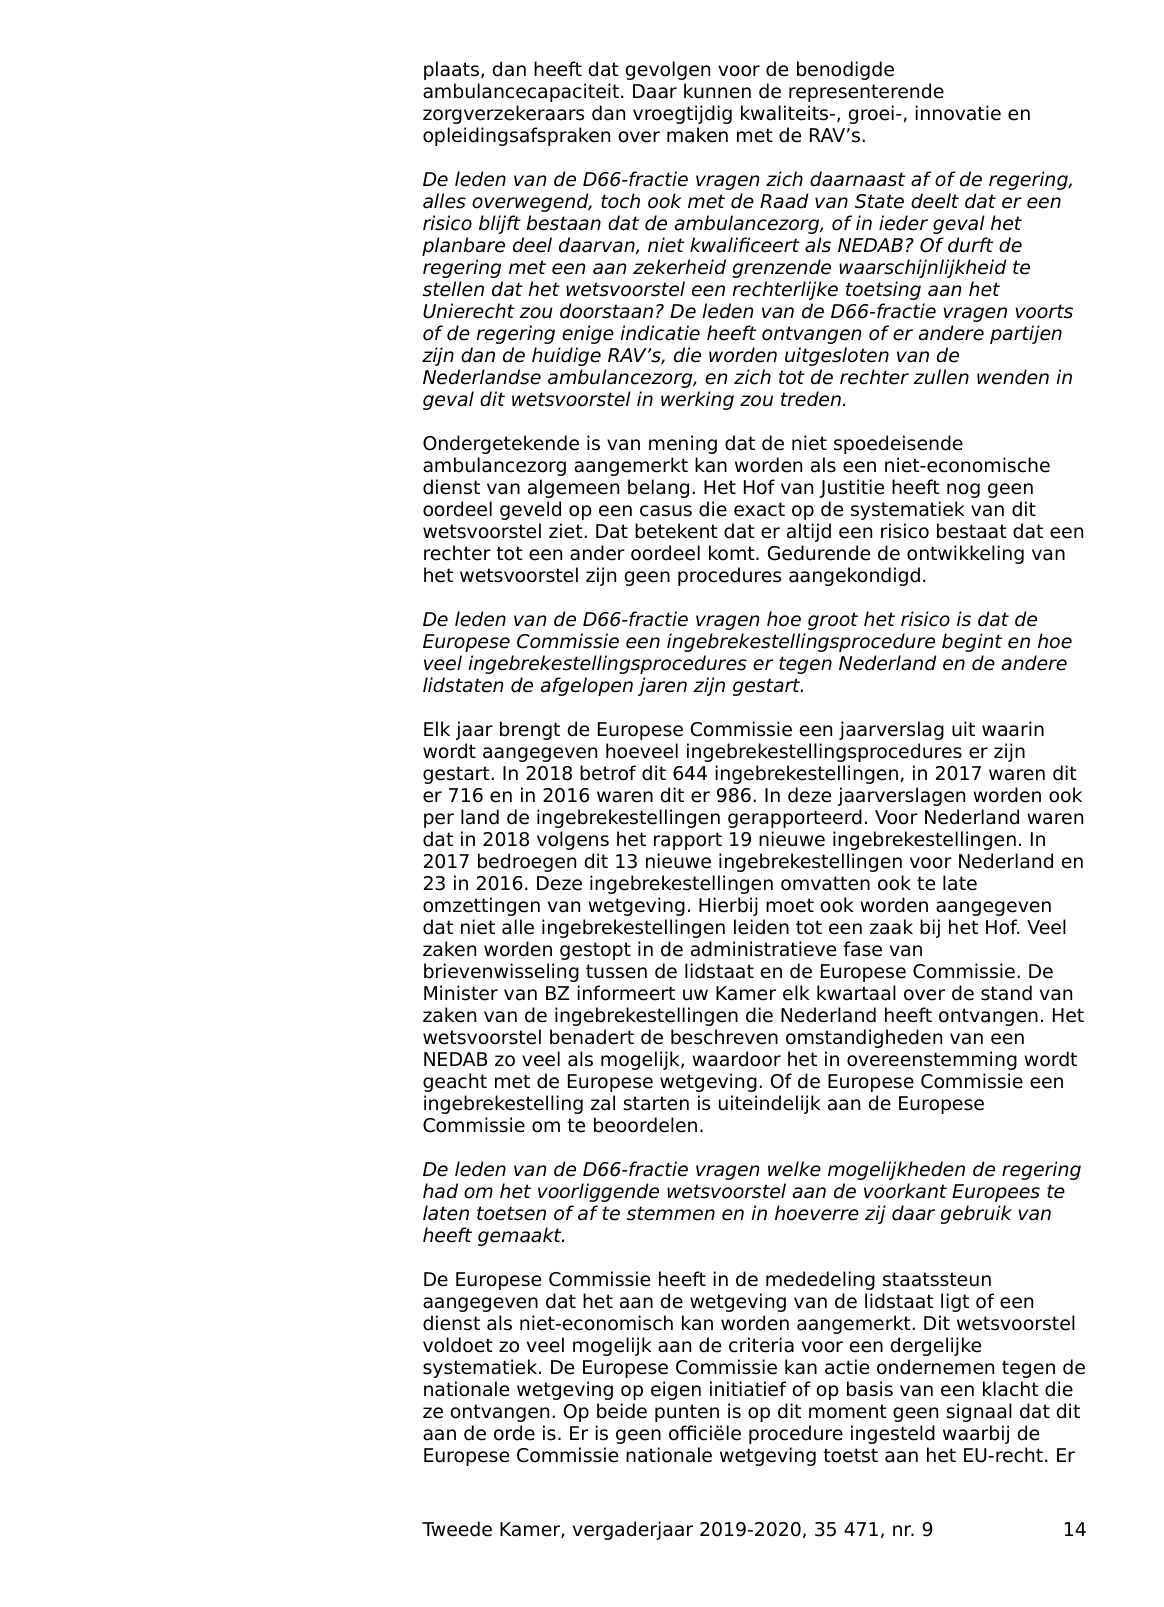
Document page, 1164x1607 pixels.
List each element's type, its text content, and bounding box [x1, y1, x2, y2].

text Elk jaar brengt de Europese Commissie een jaarverslag uit waarin wordt aangegeven hoeveel ingebrekestellingsprocedures er zijn gestart. In 2018 betrof dit 644 ingebrekestellingen, in 2017 waren dit er 716 en in 2016 waren dit er 986. In deze jaarverslagen worden ook per land de ingebrekestellingen gerapporteerd. Voor Nederland waren dat in 2018 volgens het rapport 19 nieuwe ingebrekestellingen. In 2017 bedroegen dit 13 nieuwe ingebrekestellingen voor Nederland en 23 in 2016. Deze ingebrekestellingen omvatten ook te late omzettingen van wetgeving. Hierbij moet ook worden aangegeven dat niet alle ingebrekestellingen leiden tot een zaak bij het Hof. Veel zaken worden gestopt in de administratieve fase van brievenwisseling tussen de lidstaat en de Europese Commissie. De Minister van BZ informeert uw Kamer elk kwartaal over de stand van zaken van de ingebrekestellingen die Nederland heeft ontvangen. Het wetsvoorstel benadert de beschreven omstandigheden van een NEDAB zo veel als mogelijk, waardoor het in overeenstemming wordt geacht met de Europese wetgeving. Of de Europese Commissie een ingebrekestelling zal starten is uiteindelijk aan de Europese Commissie om te beoordelen. [422, 719, 1087, 1137]
text De Europese Commissie heeft in de mededeling staatssteun aangegeven dat het aan de wetgeving van de lidstaat ligt of een dienst als niet-economisch kan worden aangemerkt. Dit wetsvoorstel voldoet zo veel mogelijk aan de criteria voor een dergelijke systematiek. De Europese Commissie kan actie ondernemen tegen de nationale wetgeving op eigen initiatief of op basis van een klacht die ze ontvangen. Op beide punten is op dit moment geen signaal dat dit aan de orde is. Er is geen officiële procedure ingesteld waarbij de Europese Commissie nationale wetgeving toetst aan het EU-recht. Er [422, 1269, 1087, 1467]
text De leden van de D66-fractie vragen zich daarnaast af of de regering, alles overwegend, toch ook met de Raad van State deelt dat er een risico blijft bestaan dat de ambulancezorg, of in ieder geval het planbare deel daarvan, niet kwalificeert als NEDAB? Of durft de regering met een aan zekerheid grenzende waarschijnlijkheid te stellen dat het wetsvoorstel een rechterlijke toetsing aan het Unierecht zou doorstaan? De leden van de D66-fractie vragen voorts of de regering enige indicatie heeft ontvangen of er andere partijen zijn dan de huidige RAV’s, die worden uitgesloten van de Nederlandse ambulancezorg, en zich tot de rechter zullen wenden in geval dit wetsvoorstel in werking zou treden. [422, 169, 1087, 411]
text De leden van de D66-fractie vragen hoe groot het risico is dat de Europese Commissie een ingebrekestellingsprocedure begint en hoe veel ingebrekestellingsprocedures er tegen Nederland en de andere lidstaten de afgelopen jaren zijn gestart. [422, 609, 1087, 697]
text plaats, dan heeft dat gevolgen voor de benodigde ambulancecapaciteit. Daar kunnen de representerende zorgverzekeraars dan vroegtijdig kwaliteits-, groei-, innovatie en opleidingsafspraken over maken met de RAV’s. [422, 59, 1087, 147]
text De leden van de D66-fractie vragen welke mogelijkheden de regering had om het voorliggende wetsvoorstel aan de voorkant Europees te laten toetsen of af te stemmen en in hoeverre zij daar gebruik van heeft gemaakt. [422, 1159, 1087, 1247]
text Ondergetekende is van mening dat de niet spoedeisende ambulancezorg aangemerkt kan worden als een niet-economische dienst van algemeen belang. Het Hof van Justitie heeft nog geen oordeel geveld op een casus die exact op de systematiek van dit wetsvoorstel ziet. Dat betekent dat er altijd een risico bestaat dat een rechter tot een ander oordeel komt. Gedurende de ontwikkeling van het wetsvoorstel zijn geen procedures aangekondigd. [422, 433, 1087, 587]
